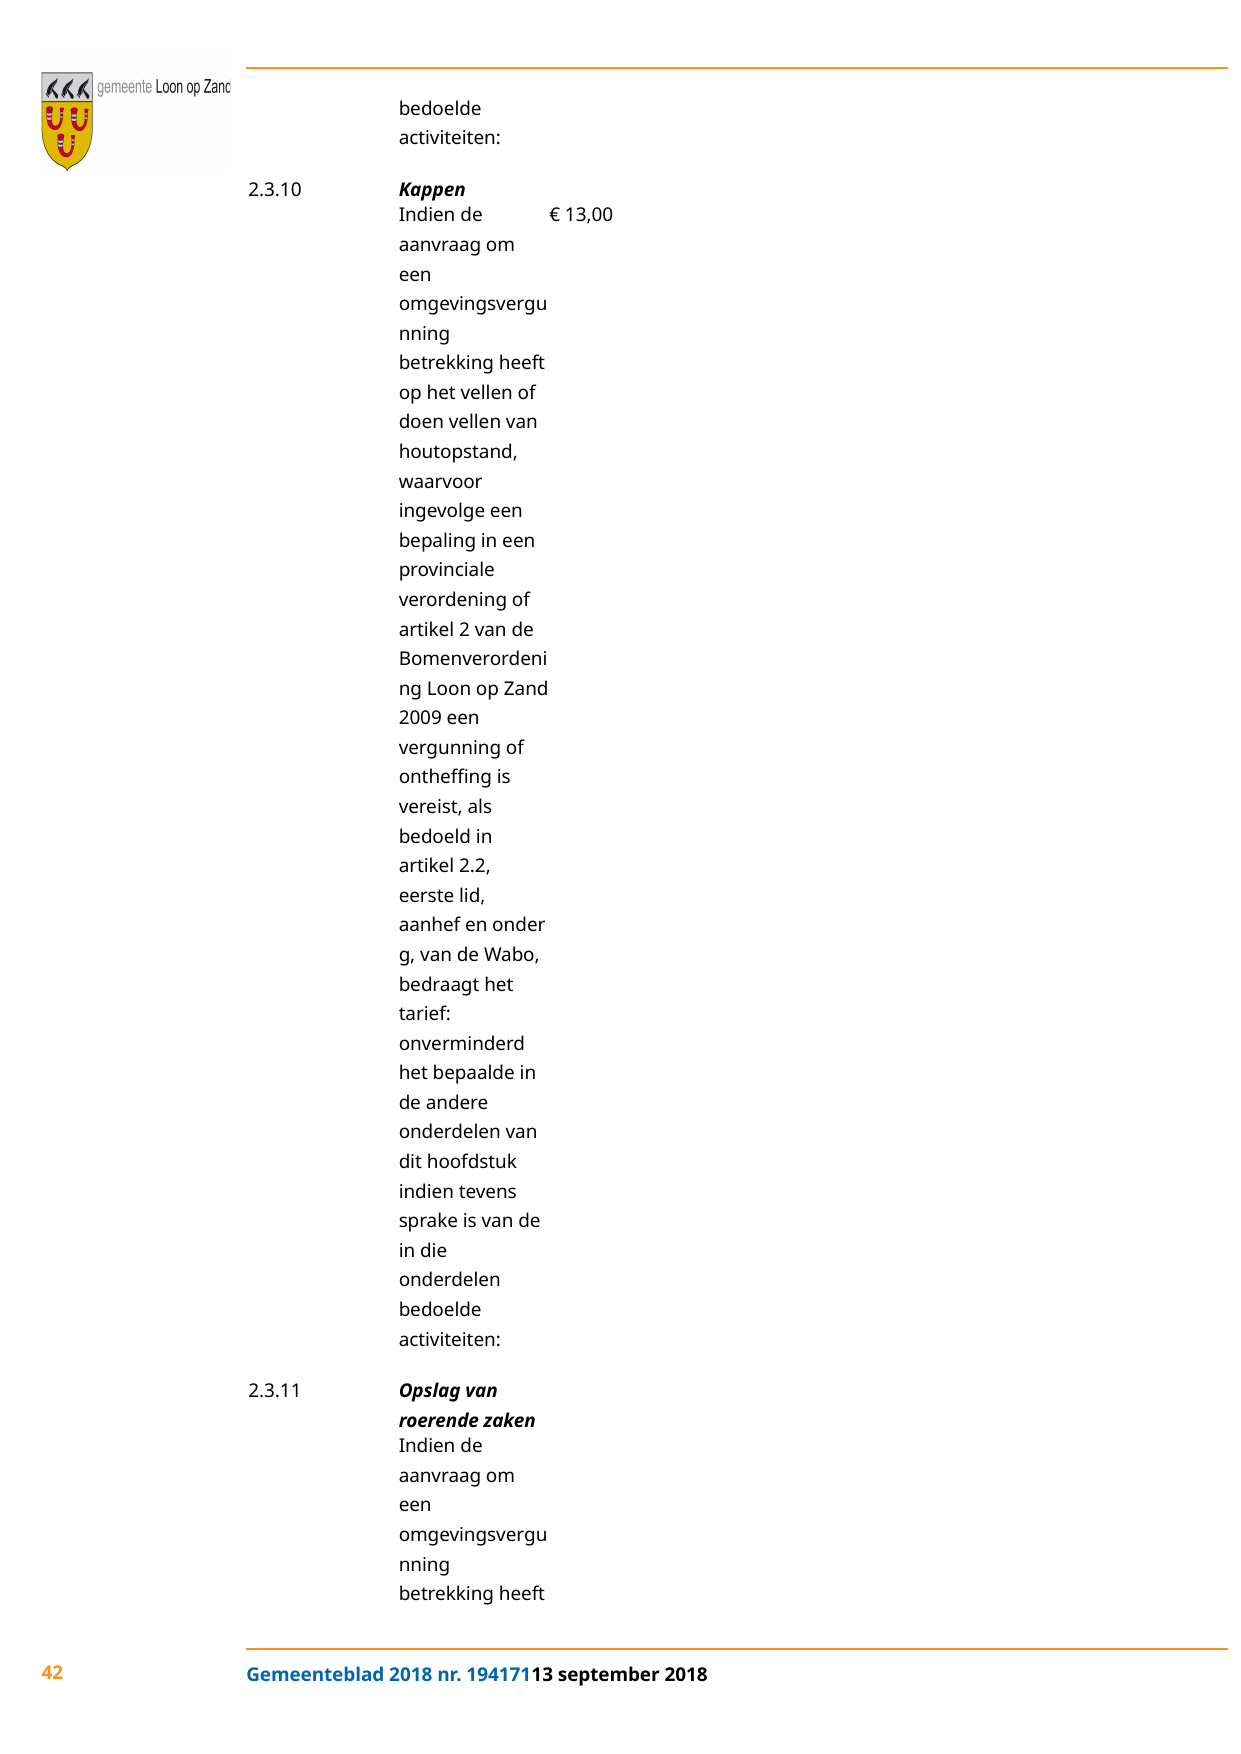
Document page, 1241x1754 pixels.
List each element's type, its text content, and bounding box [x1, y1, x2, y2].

table_cell [549, 1433, 700, 1606]
picture [41, 47, 231, 172]
table_cell [248, 1351, 398, 1377]
table_cell [248, 1433, 398, 1606]
table_cell € 13,00 [549, 202, 700, 1351]
table_cell [549, 95, 700, 150]
table_cell [549, 1377, 700, 1432]
table_cell Indien de aanvraag om een omgevingsvergunning betrekking heeft [399, 1433, 549, 1606]
table_cell [549, 176, 700, 202]
table_cell [248, 95, 398, 150]
table_cell [549, 1351, 700, 1377]
table_cell [248, 150, 398, 176]
table_cell Kappen [399, 176, 549, 202]
table_cell bedoelde activiteiten: [399, 95, 549, 150]
table_cell Opslag van roerende zaken [399, 1377, 549, 1432]
table_cell [399, 150, 549, 176]
table_cell [549, 150, 700, 176]
table_cell [248, 202, 398, 1351]
table_cell Indien de aanvraag om een omgevingsvergunning betrekking heeft op het vellen of doen vellen van houtopstand, waarvoor ingevolge een bepaling in een provinciale verordening of artikel 2 van de Bomenverordening Loon op Zand 2009 een vergunning of ontheffing is vereist, als bedoeld in artikel 2.2, eerste lid, aanhef en onder g, van de Wabo, bedraagt het tarief: onverminderd het bepaalde in de andere onderdelen van dit hoofdstuk indien tevens sprake is van de in die onderdelen bedoelde activiteiten: [399, 202, 549, 1351]
table_cell 2.3.10 [248, 176, 398, 202]
table_cell 2.3.11 [248, 1377, 398, 1432]
table_cell [399, 1351, 549, 1377]
